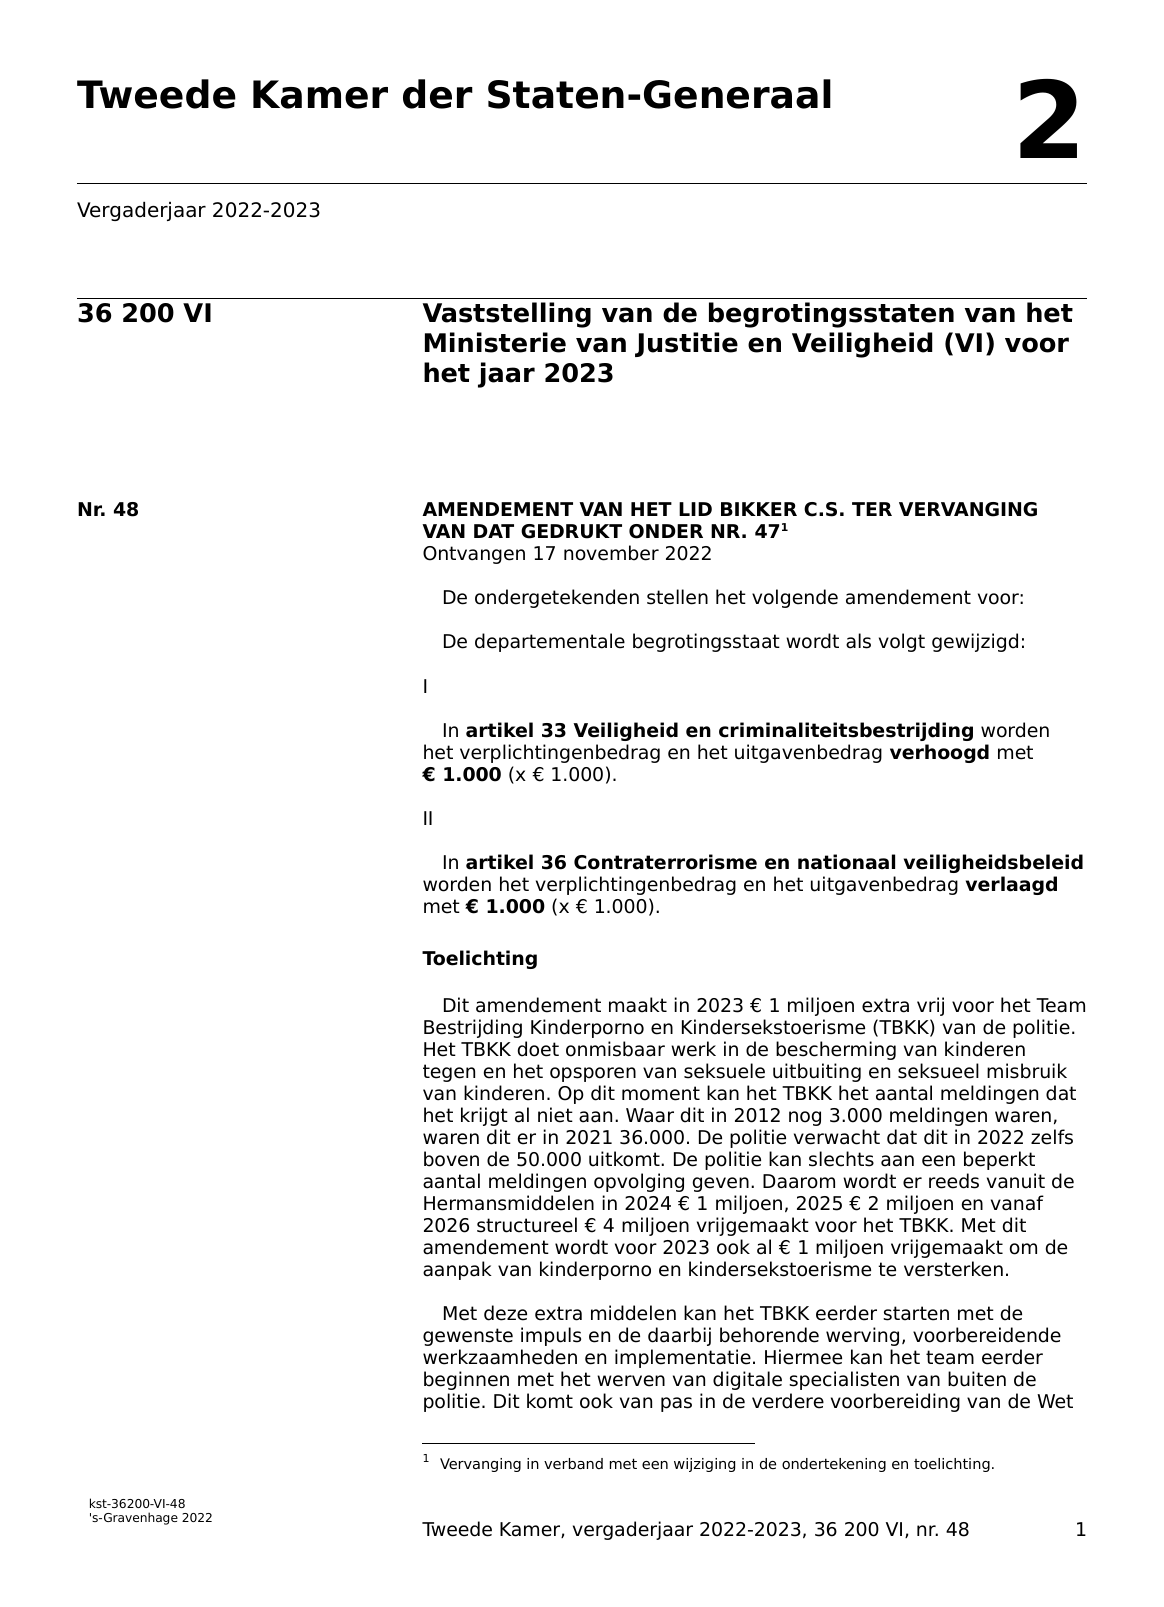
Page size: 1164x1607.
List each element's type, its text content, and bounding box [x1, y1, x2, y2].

text Met deze extra middelen kan het TBKK eerder starten met de gewenste impuls en de daarbij behorende werving, voorbereidende werkzaamheden en implementatie. Hiermee kan het team eerder beginnen met het werven van digitale specialisten van buiten de politie. Dit komt ook van pas in de verdere voorbereiding van de Wet [422, 1303, 1087, 1413]
table_header Tweede Kamer der Staten-Generaal [77, 59, 886, 183]
text In artikel 33 Veiligheid en criminaliteitsbestrijding worden het verplichtingenbedrag en het uitgavenbedrag verhoogd met € 1.000 (x € 1.000). [422, 720, 1087, 786]
text 's-Gravenhage 2022 [88, 1511, 323, 1525]
subtitle Nr. 48 AMENDEMENT VAN HET LID BIKKER C.S. TER VERVANGING VAN DAT GEDRUKT ONDER NR. 47 [77, 499, 1087, 543]
text Dit amendement maakt in 2023 € 1 miljoen extra vrij voor het Team Bestrijding Kinderporno en Kindersekstoerisme (TBKK) van de politie. Het TBKK doet onmisbaar werk in de bescherming van kinderen tegen en het opsporen van seksuele uitbuiting en seksueel misbruik van kinderen. Op dit moment kan het TBKK het aantal meldingen dat het krijgt al niet aan. Waar dit in 2012 nog 3.000 meldingen waren, waren dit er in 2021 36.000. De politie verwacht dat dit in 2022 zelfs boven de 50.000 uitkomt. De politie kan slechts aan een beperkt aantal meldingen opvolging geven. Daarom wordt er reeds vanuit de Hermansmiddelen in 2024 € 1 miljoen, 2025 € 2 miljoen en vanaf 2026 structureel € 4 miljoen vrijgemaakt voor het TBKK. Met dit amendement wordt voor 2023 ook al € 1 miljoen vrijgemaakt om de aanpak van kinderporno en kindersekstoerisme te versterken. [422, 995, 1087, 1281]
table_cell Vergaderjaar 2022-2023 [77, 184, 1087, 298]
text De departementale begrotingsstaat wordt als volgt gewijzigd: [422, 631, 1087, 653]
text In artikel 36 Contraterrorisme en nationaal veiligheidsbeleid worden het verplichtingenbedrag en het uitgavenbedrag verlaagd met € 1.000 (x € 1.000). [422, 852, 1087, 918]
subtitle Toelichting [422, 948, 1087, 970]
text II [422, 808, 1087, 830]
subtitle 36 200 VI Vaststelling van de begrotingsstaten van het Ministerie van Justitie en Veiligheid (VI) voor het jaar 2023 [77, 299, 1087, 388]
text De ondergetekenden stellen het volgende amendement voor: [422, 587, 1087, 609]
text Vervanging in verband met een wijziging in de ondertekening en toelichting. [422, 1452, 1087, 1474]
text I [422, 676, 1087, 697]
text kst-36200-VI-48 [88, 1497, 323, 1511]
table_header 2 [886, 59, 1087, 183]
text Ontvangen 17 november 2022 [422, 543, 1087, 565]
